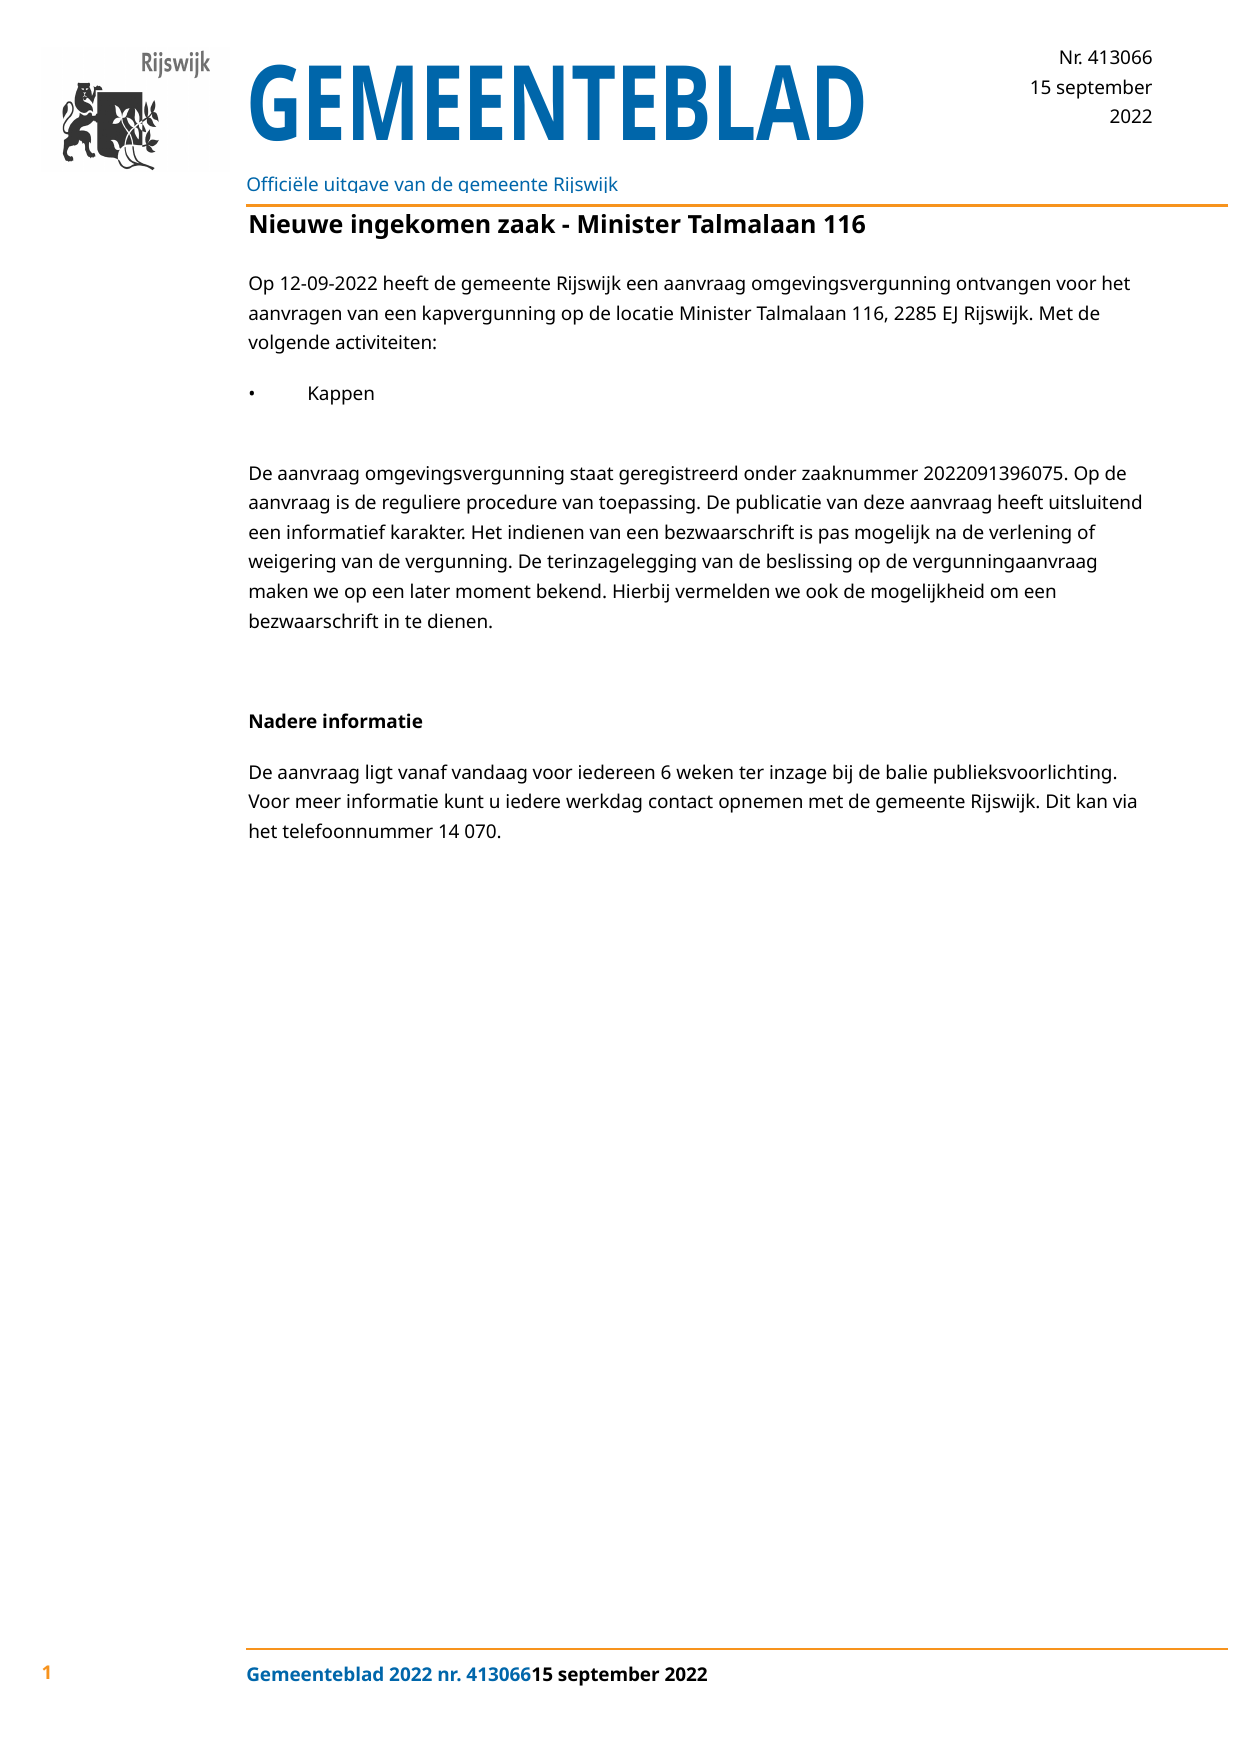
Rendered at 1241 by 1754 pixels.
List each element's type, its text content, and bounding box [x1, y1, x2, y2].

text Op 12-09-2022 heeft de gemeente Rijswijk een aanvraag omgevingsvergunning ontvangen voor het aanvragen van een kapvergunning op de locatie Minister Talmalaan 116, 2285 EJ Rijswijk. Met de volgende activiteiten: [248, 270, 1152, 355]
text Nadere informatie [248, 709, 1152, 734]
picture [41, 47, 231, 172]
text De aanvraag omgevingsvergunning staat geregistreerd onder zaaknummer 2022091396075. Op de aanvraag is de reguliere procedure van toepassing. De publicatie van deze aanvraag heeft uitsluitend een informatief karakter. Het indienen van een bezwaarschrift is pas mogelijk na de verlening of weigering van de vergunning. De terinzagelegging van de beslissing op de vergunningaanvraag maken we op een later moment bekend. Hierbij vermelden we ook de mogelijkheid om een bezwaarschrift in te dienen. [248, 460, 1152, 633]
list Kappen [248, 380, 1152, 406]
text De aanvraag ligt vanaf vandaag voor iedereen 6 weken ter inzage bij de balie publieksvoorlichting. Voor meer informatie kunt u iedere werkdag contact opnemen met de gemeente Rijswijk. Dit kan via het telefoonnummer 14 070. [248, 759, 1152, 844]
text Nieuwe ingekomen zaak - Minister Talmalaan 116 [248, 207, 1152, 241]
